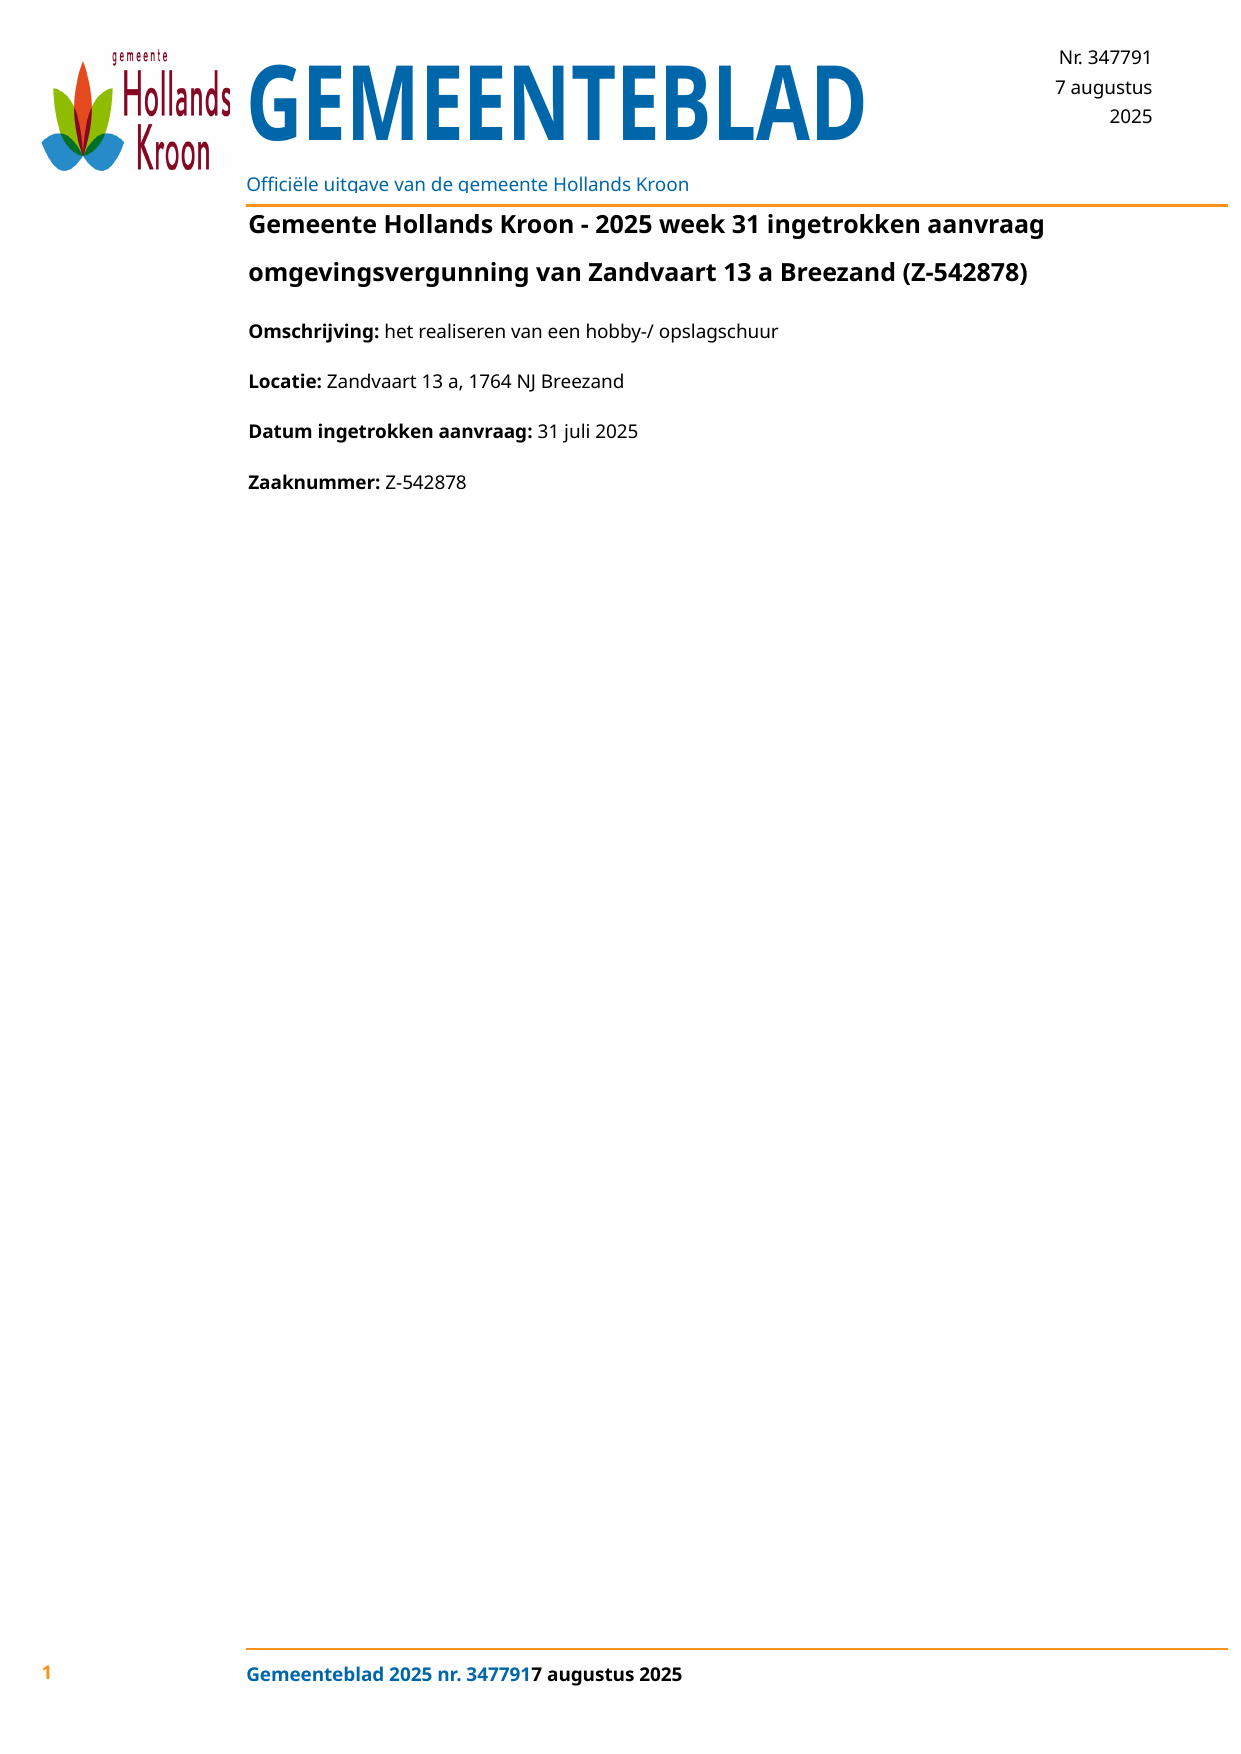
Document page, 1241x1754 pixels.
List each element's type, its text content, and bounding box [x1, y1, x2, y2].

text Gemeente Hollands Kroon - 2025 week 31 ingetrokken aanvraag omgevingsvergunning van Zandvaart 13 a Breezand (Z-542878) [248, 207, 1152, 288]
text Datum ingetrokken aanvraag: 31 juli 2025 [248, 419, 1152, 444]
text Omschrijving: het realiseren van een hobby-/ opslagschuur [248, 318, 1152, 344]
picture [41, 47, 231, 172]
text Zaaknummer: Z-542878 [248, 469, 1152, 495]
text Locatie: Zandvaart 13 a, 1764 NJ Breezand [248, 368, 1152, 394]
